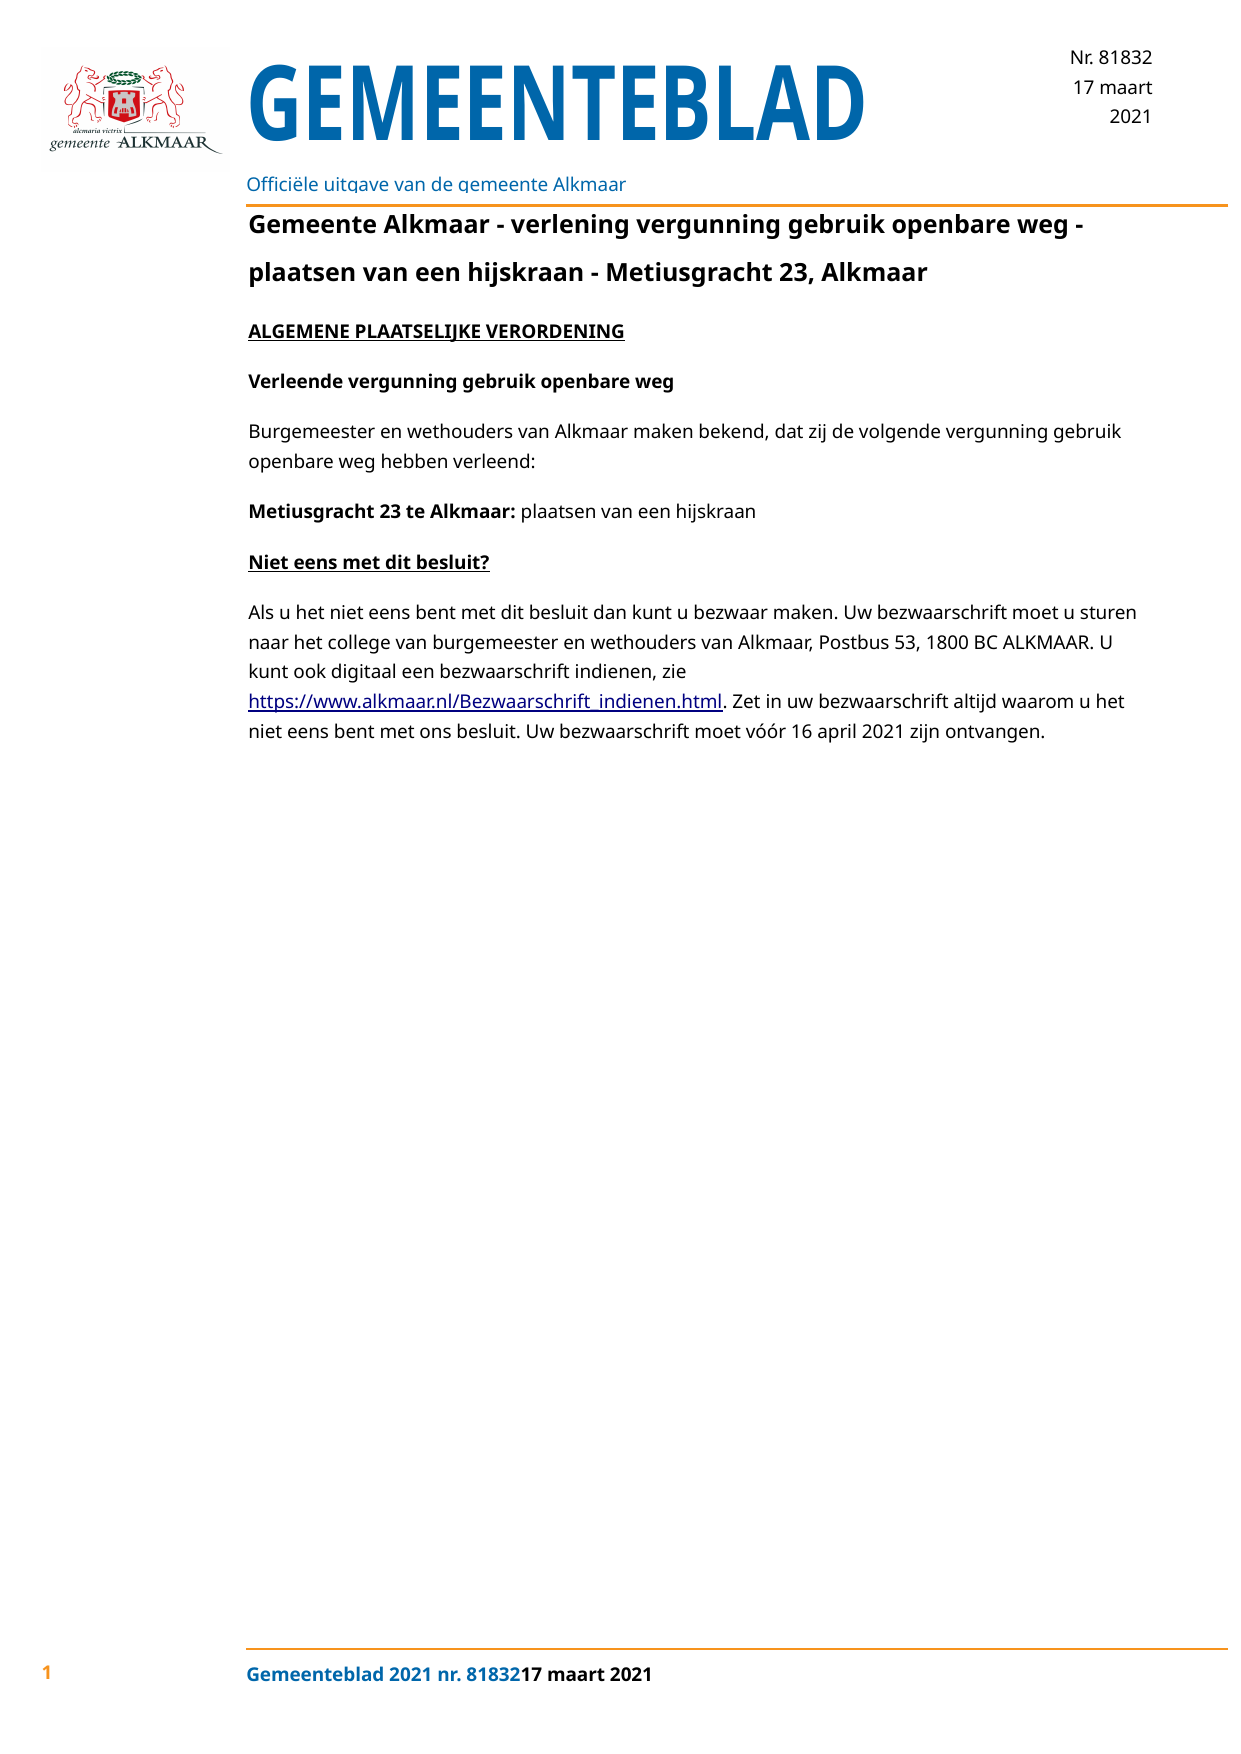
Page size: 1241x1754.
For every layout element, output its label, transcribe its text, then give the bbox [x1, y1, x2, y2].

text Metiusgracht 23 te Alkmaar: plaatsen van een hijskraan [248, 499, 1152, 524]
picture [41, 47, 231, 172]
text Niet eens met dit besluit? [248, 549, 1152, 575]
text Burgemeester en wethouders van Alkmaar maken bekend, dat zij de volgende vergunning gebruik openbare weg hebben verleend: [248, 419, 1152, 474]
text Als u het niet eens bent met dit besluit dan kunt u bezwaar maken. Uw bezwaarschrift moet u sturen naar het college van burgemeester en wethouders van Alkmaar, Postbus 53, 1800 BC ALKMAAR. U kunt ook digitaal een bezwaarschrift indienen, zie https://www.alkmaar.nl/Bezwaarschrift_indienen.html. Zet in uw bezwaarschrift altijd waarom u het niet eens bent met ons besluit. Uw bezwaarschrift moet vóór 16 april 2021 zijn ontvangen. [248, 599, 1152, 744]
text Verleende vergunning gebruik openbare weg [248, 368, 1152, 394]
text Gemeente Alkmaar - verlening vergunning gebruik openbare weg - plaatsen van een hijskraan - Metiusgracht 23, Alkmaar [248, 207, 1152, 288]
text ALGEMENE PLAATSELIJKE VERORDENING [248, 318, 1152, 344]
